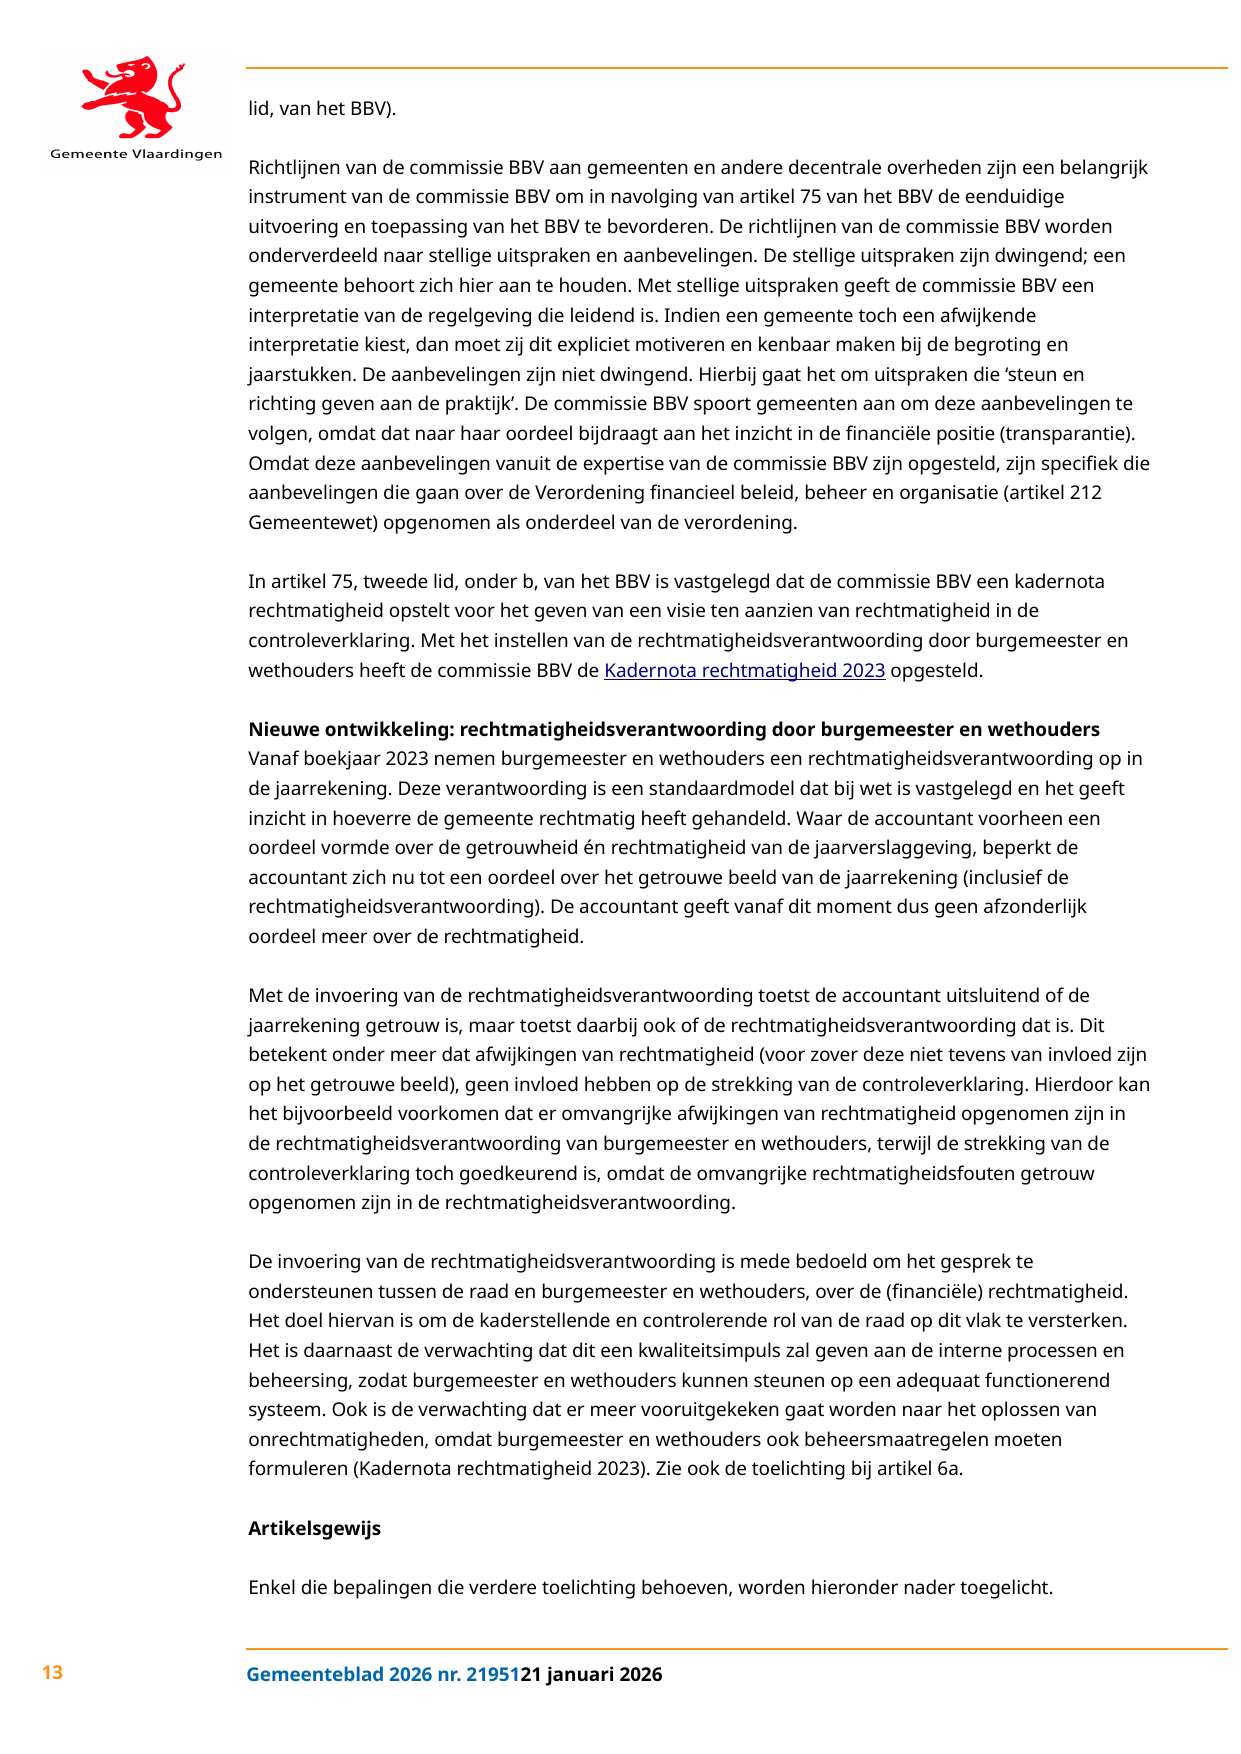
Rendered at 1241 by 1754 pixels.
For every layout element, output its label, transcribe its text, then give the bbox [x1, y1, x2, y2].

text Enkel die bepalingen die verdere toelichting behoeven, worden hieronder nader toegelicht. [248, 1574, 1152, 1600]
text De invoering van de rechtmatigheidsverantwoording is mede bedoeld om het gesprek te ondersteunen tussen de raad en burgemeester en wethouders, over de (financiële) rechtmatigheid. Het doel hiervan is om de kaderstellende en controlerende rol van de raad op dit vlak te versterken. Het is daarnaast de verwachting dat dit een kwaliteitsimpuls zal geven aan de interne processen en beheersing, zodat burgemeester en wethouders kunnen steunen op een adequaat functionerend systeem. Ook is de verwachting dat er meer vooruitgekeken gaat worden naar het oplossen van onrechtmatigheden, omdat burgemeester en wethouders ook beheersmaatregelen moeten formuleren (Kadernota rechtmatigheid 2023). Zie ook de toelichting bij artikel 6a. [248, 1248, 1152, 1481]
text Vanaf boekjaar 2023 nemen burgemeester en wethouders een rechtmatigheidsverantwoording op in de jaarrekening. Deze verantwoording is een standaardmodel dat bij wet is vastgelegd en het geeft inzicht in hoeverre de gemeente rechtmatig heeft gehandeld. Waar de accountant voorheen een oordeel vormde over de getrouwheid én rechtmatigheid van de jaarverslaggeving, beperkt de accountant zich nu tot een oordeel over het getrouwe beeld van de jaarrekening (inclusief de rechtmatigheidsverantwoording). De accountant geeft vanaf dit moment dus geen afzonderlijk oordeel meer over de rechtmatigheid. [248, 746, 1152, 949]
text Nieuwe ontwikkeling: rechtmatigheidsverantwoording door burgemeester en wethouders [248, 716, 1152, 742]
text Met de invoering van de rechtmatigheidsverantwoording toetst de accountant uitsluitend of de jaarrekening getrouw is, maar toetst daarbij ook of de rechtmatigheidsverantwoording dat is. Dit betekent onder meer dat afwijkingen van rechtmatigheid (voor zover deze niet tevens van invloed zijn op het getrouwe beeld), geen invloed hebben op de strekking van de controleverklaring. Hierdoor kan het bijvoorbeeld voorkomen dat er omvangrijke afwijkingen van rechtmatigheid opgenomen zijn in de rechtmatigheidsverantwoording van burgemeester en wethouders, terwijl de strekking van de controleverklaring toch goedkeurend is, omdat de omvangrijke rechtmatigheidsfouten getrouw opgenomen zijn in de rechtmatigheidsverantwoording. [248, 982, 1152, 1215]
text Richtlijnen van de commissie BBV aan gemeenten en andere decentrale overheden zijn een belangrijk instrument van de commissie BBV om in navolging van artikel 75 van het BBV de eenduidige uitvoering en toepassing van het BBV te bevorderen. De richtlijnen van de commissie BBV worden onderverdeeld naar stellige uitspraken en aanbevelingen. De stellige uitspraken zijn dwingend; een gemeente behoort zich hier aan te houden. Met stellige uitspraken geeft de commissie BBV een interpretatie van de regelgeving die leidend is. Indien een gemeente toch een afwijkende interpretatie kiest, dan moet zij dit expliciet motiveren en kenbaar maken bij de begroting en jaarstukken. De aanbevelingen zijn niet dwingend. Hierbij gaat het om uitspraken die ‘steun en richting geven aan de praktijk’. De commissie BBV spoort gemeenten aan om deze aanbevelingen te volgen, omdat dat naar haar oordeel bijdraagt aan het inzicht in de financiële positie (transparantie). Omdat deze aanbevelingen vanuit de expertise van de commissie BBV zijn opgesteld, zijn specifiek die aanbevelingen die gaan over de Verordening financieel beleid, beheer en organisatie (artikel 212 Gemeentewet) opgenomen als onderdeel van de verordening. [248, 154, 1152, 535]
text Artikelsgewijs [248, 1515, 1152, 1541]
picture [41, 47, 231, 172]
text lid, van het BBV). [248, 95, 1152, 121]
text In artikel 75, tweede lid, onder b, van het BBV is vastgelegd dat de commissie BBV een kadernota rechtmatigheid opstelt voor het geven van een visie ten aanzien van rechtmatigheid in de controleverklaring. Met het instellen van de rechtmatigheidsverantwoording door burgemeester en wethouders heeft de commissie BBV de Kadernota rechtmatigheid 2023 opgesteld. [248, 568, 1152, 683]
